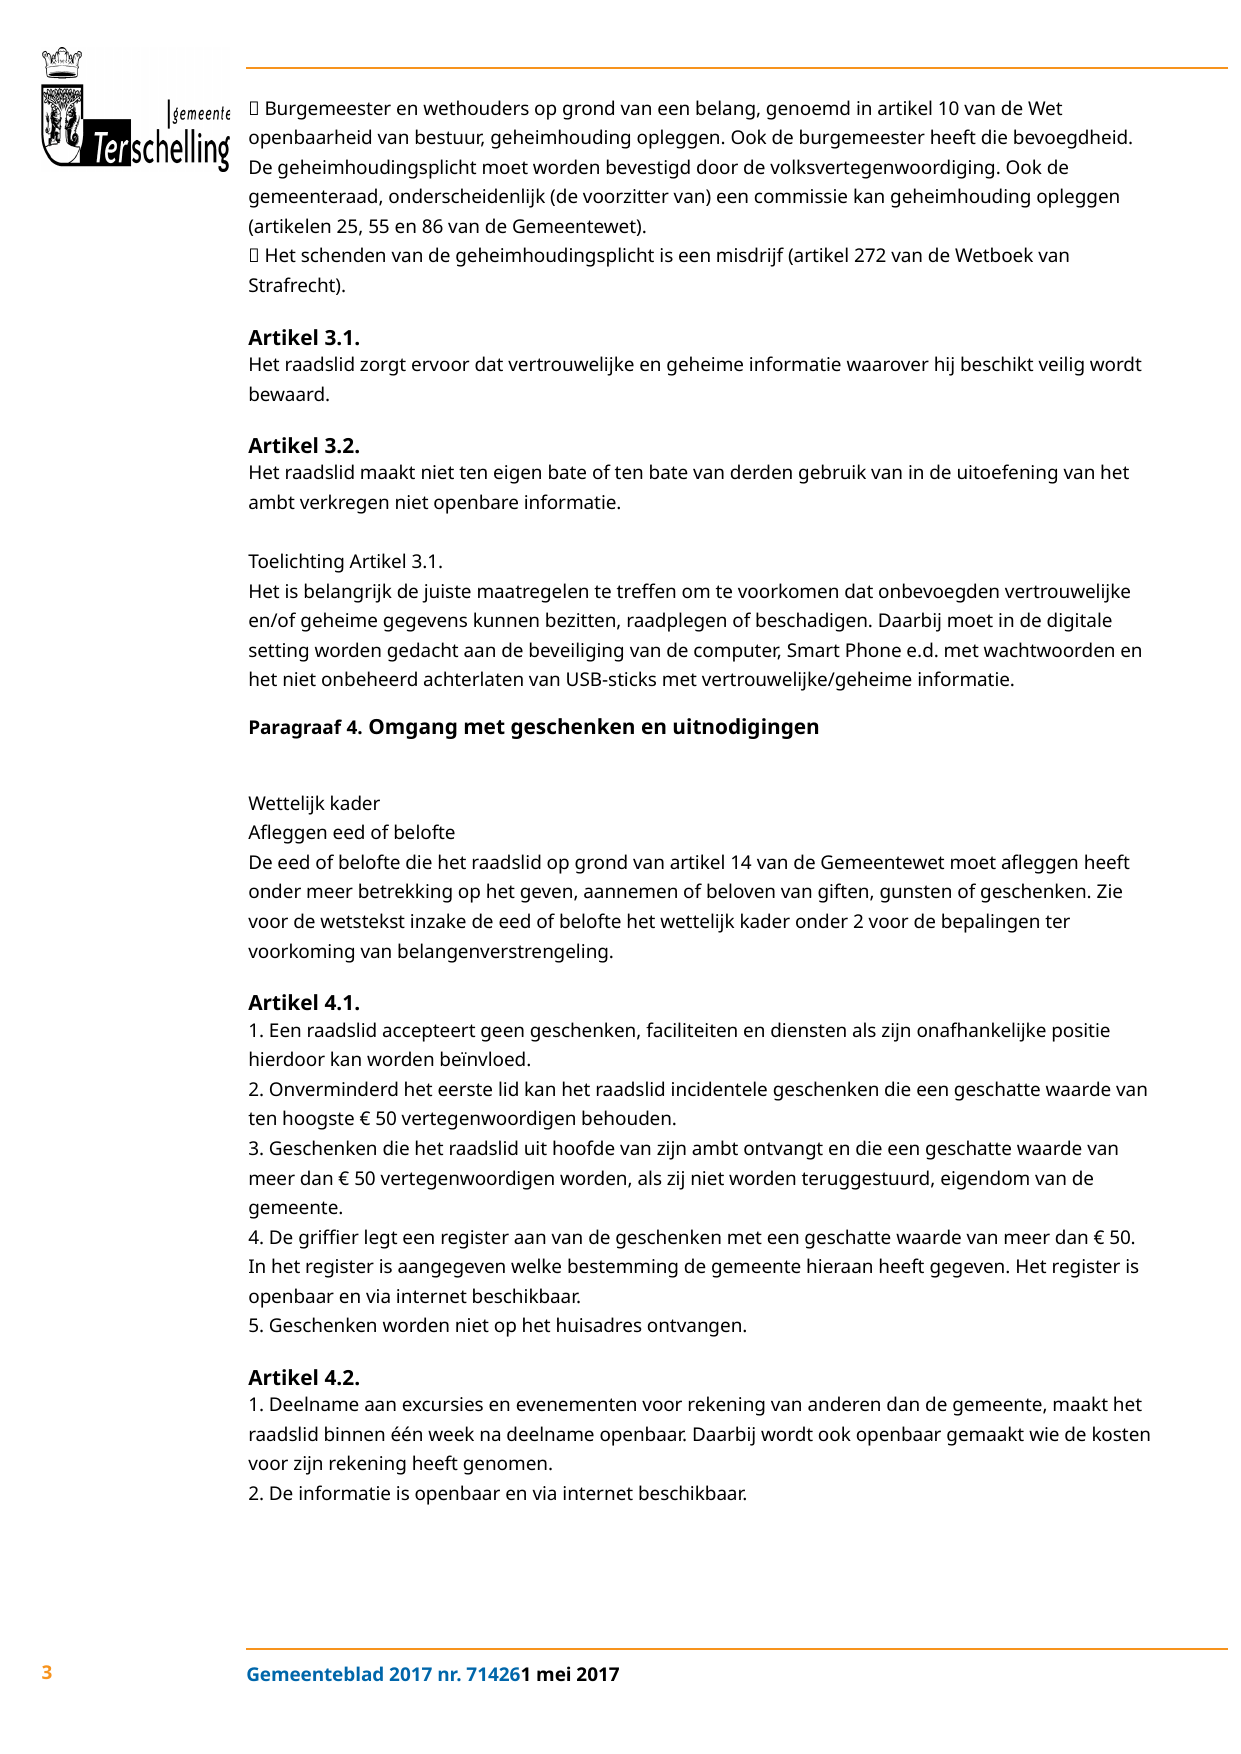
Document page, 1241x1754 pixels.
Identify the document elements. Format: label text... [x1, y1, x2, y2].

text Het raadslid maakt niet ten eigen bate of ten bate van derden gebruik van in de uitoefening van het ambt verkregen niet openbare informatie. [248, 459, 1152, 515]
text Artikel 3.2. [248, 431, 1152, 459]
text 2. Onverminderd het eerste lid kan het raadslid incidentele geschenken die een geschatte waarde van ten hoogste € 50 vertegenwoordigen behouden. [248, 1076, 1152, 1131]
text 4. De griffier legt een register aan van de geschenken met een geschatte waarde van meer dan € 50. In het register is aangegeven welke bestemming de gemeente hieraan heeft gegeven. Het register is openbaar en via internet beschikbaar. [248, 1224, 1152, 1309]
text 1. Een raadslid accepteert geen geschenken, faciliteiten en diensten als zijn onafhankelijke positie hierdoor kan worden beïnvloed. [248, 1017, 1152, 1072]
text  Het schenden van de geheimhoudingsplicht is een misdrijf (artikel 272 van de Wetboek van Strafrecht). [248, 243, 1152, 298]
text 2. De informatie is openbaar en via internet beschikbaar. [248, 1480, 1152, 1506]
text 3. Geschenken die het raadslid uit hoofde van zijn ambt ontvangt en die een geschatte waarde van meer dan € 50 vertegenwoordigen worden, als zij niet worden teruggestuurd, eigendom van de gemeente. [248, 1135, 1152, 1220]
text Artikel 4.2. [248, 1363, 1152, 1391]
text Paragraaf 4. Omgang met geschenken en uitnodigingen [248, 712, 1152, 741]
text Wettelijk kader [248, 790, 1152, 816]
text  Burgemeester en wethouders op grond van een belang, genoemd in artikel 10 van de Wet openbaarheid van bestuur, geheimhouding opleggen. Ook de burgemeester heeft die bevoegdheid. De geheimhoudingsplicht moet worden bevestigd door de volksvertegenwoordiging. Ook de gemeenteraad, onderscheidenlijk (de voorzitter van) een commissie kan geheimhouding opleggen (artikelen 25, 55 en 86 van de Gemeentewet). [248, 95, 1152, 239]
text Het raadslid zorgt ervoor dat vertrouwelijke en geheime informatie waarover hij beschikt veilig wordt bewaard. [248, 351, 1152, 406]
text Afleggen eed of belofte [248, 819, 1152, 845]
text De eed of belofte die het raadslid op grond van artikel 14 van de Gemeentewet moet afleggen heeft onder meer betrekking op het geven, aannemen of beloven van giften, gunsten of geschenken. Zie voor de wetstekst inzake de eed of belofte het wettelijk kader onder 2 voor de bepalingen ter voorkoming van belangenverstrengeling. [248, 849, 1152, 964]
picture [41, 47, 231, 172]
text Toelichting Artikel 3.1. [248, 548, 1152, 574]
text 1. Deelname aan excursies en evenementen voor rekening van anderen dan de gemeente, maakt het raadslid binnen één week na deelname openbaar. Daarbij wordt ook openbaar gemaakt wie de kosten voor zijn rekening heeft genomen. [248, 1391, 1152, 1476]
text Artikel 3.1. [248, 323, 1152, 351]
text Het is belangrijk de juiste maatregelen te treffen om te voorkomen dat onbevoegden vertrouwelijke en/of geheime gegevens kunnen bezitten, raadplegen of beschadigen. Daarbij moet in de digitale setting worden gedacht aan de beveiliging van de computer, Smart Phone e.d. met wachtwoorden en het niet onbeheerd achterlaten van USB-sticks met vertrouwelijke/geheime informatie. [248, 578, 1152, 692]
text Artikel 4.1. [248, 988, 1152, 1017]
text 5. Geschenken worden niet op het huisadres ontvangen. [248, 1313, 1152, 1338]
